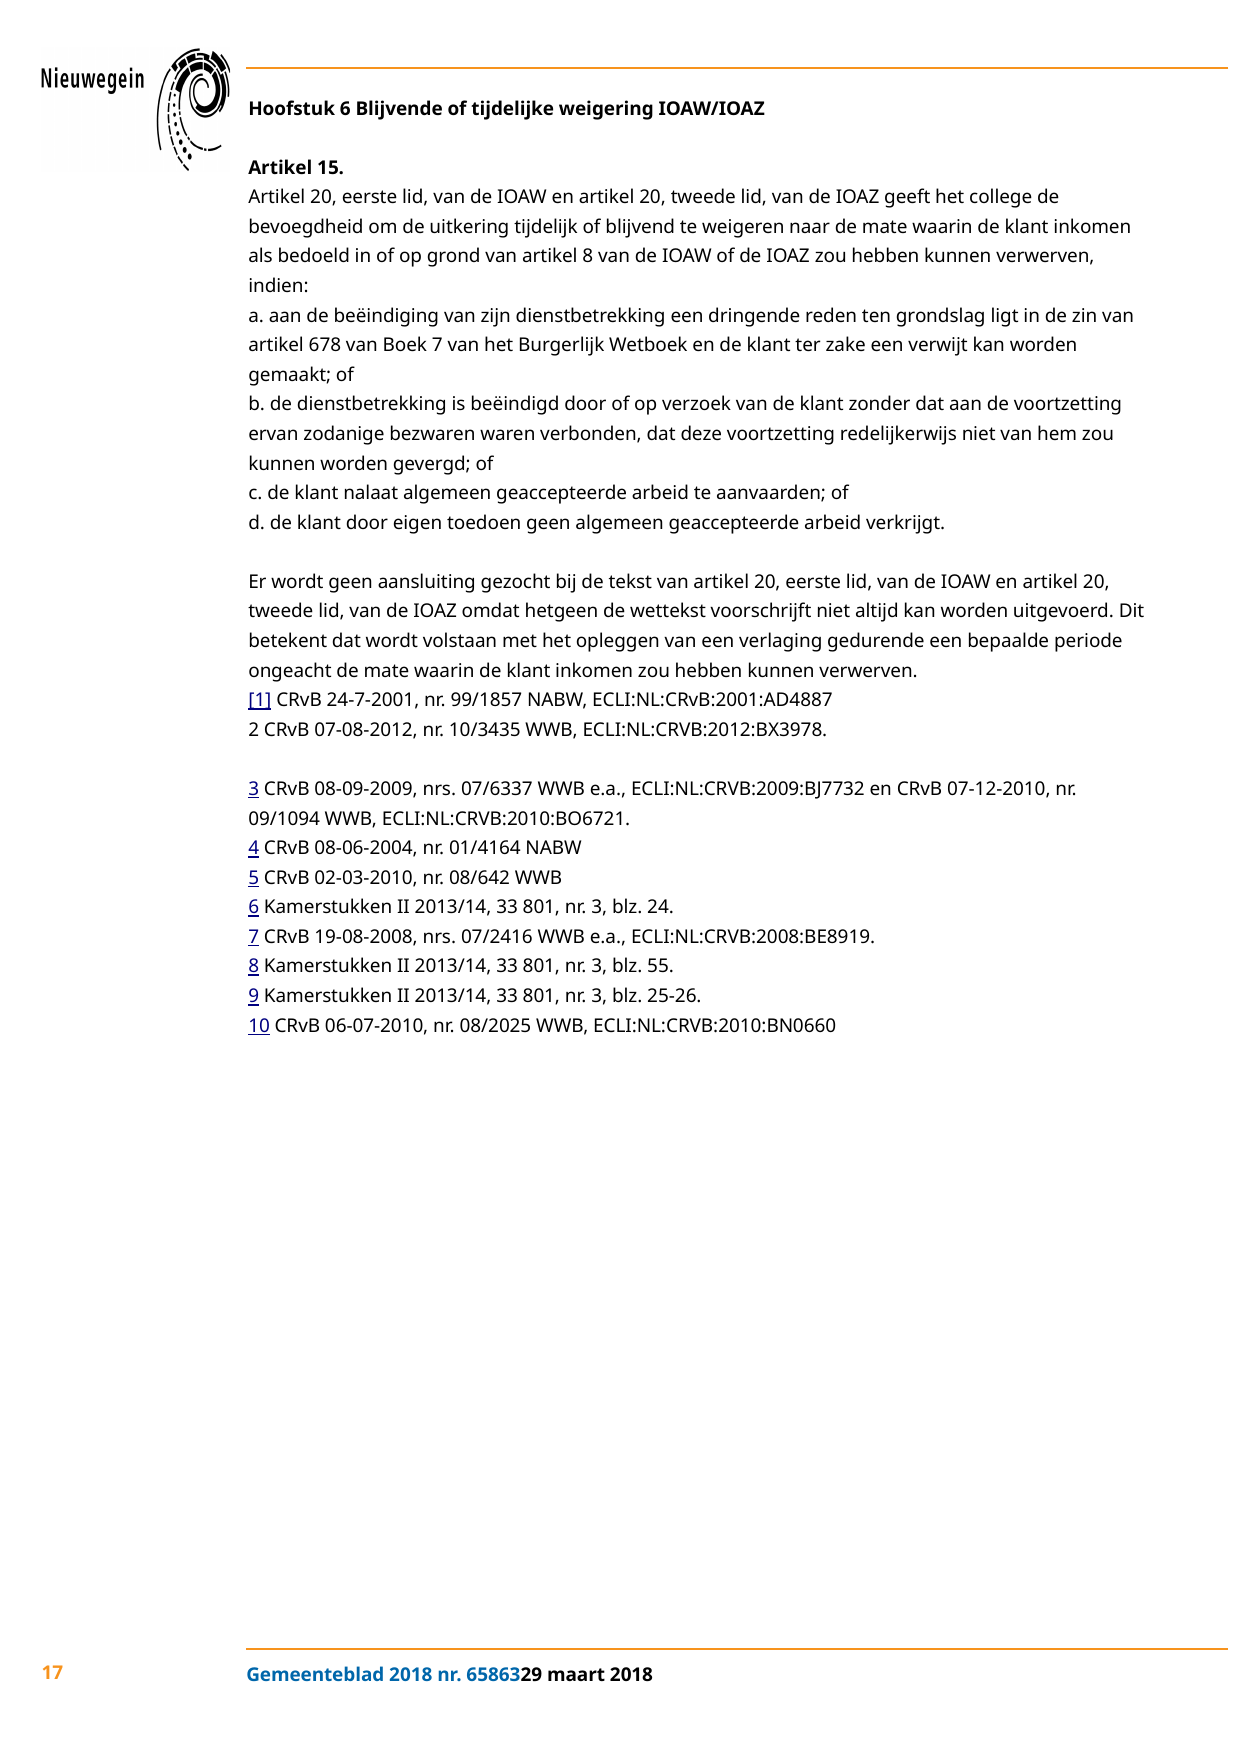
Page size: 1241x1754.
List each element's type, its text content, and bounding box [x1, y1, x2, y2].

text a. aan de beëindiging van zijn dienstbetrekking een dringende reden ten grondslag ligt in de zin van artikel 678 van Boek 7 van het Burgerlijk Wetboek en de klant ter zake een verwijt kan worden gemaakt; of [248, 302, 1152, 387]
text 10 CRvB 06-07-2010, nr. 08/2025 WWB, ECLI:NL:CRVB:2010:BN0660 [248, 1012, 1152, 1038]
text Hoofstuk 6 Blijvende of tijdelijke weigering IOAW/IOAZ [248, 95, 1152, 121]
text 9 Kamerstukken II 2013/14, 33 801, nr. 3, blz. 25-26. [248, 982, 1152, 1008]
text 4 CRvB 08-06-2004, nr. 01/4164 NABW [248, 834, 1152, 860]
text 8 Kamerstukken II 2013/14, 33 801, nr. 3, blz. 55. [248, 953, 1152, 978]
text [1] CRvB 24-7-2001, nr. 99/1857 NABW, ECLI:NL:CRvB:2001:AD4887 [248, 686, 1152, 712]
text d. de klant door eigen toedoen geen algemeen geaccepteerde arbeid verkrijgt. [248, 509, 1152, 535]
text b. de dienstbetrekking is beëindigd door of op verzoek van de klant zonder dat aan de voortzetting ervan zodanige bezwaren waren verbonden, dat deze voortzetting redelijkerwijs niet van hem zou kunnen worden gevergd; of [248, 391, 1152, 476]
text 5 CRvB 02-03-2010, nr. 08/642 WWB [248, 864, 1152, 890]
text Er wordt geen aansluiting gezocht bij de tekst van artikel 20, eerste lid, van de IOAW en artikel 20, tweede lid, van de IOAZ omdat hetgeen de wettekst voorschrijft niet altijd kan worden uitgevoerd. Dit betekent dat wordt volstaan met het opleggen van een verlaging gedurende een bepaalde periode ongeacht de mate waarin de klant inkomen zou hebben kunnen verwerven. [248, 568, 1152, 683]
text 3 CRvB 08-09-2009, nrs. 07/6337 WWB e.a., ECLI:NL:CRVB:2009:BJ7732 en CRvB 07-12-2010, nr. 09/1094 WWB, ECLI:NL:CRVB:2010:BO6721. [248, 775, 1152, 831]
text c. de klant nalaat algemeen geaccepteerde arbeid te aanvaarden; of [248, 479, 1152, 505]
text Artikel 15. [248, 154, 1152, 180]
text 7 CRvB 19-08-2008, nrs. 07/2416 WWB e.a., ECLI:NL:CRVB:2008:BE8919. [248, 923, 1152, 949]
text 6 Kamerstukken II 2013/14, 33 801, nr. 3, blz. 24. [248, 893, 1152, 919]
text Artikel 20, eerste lid, van de IOAW en artikel 20, tweede lid, van de IOAZ geeft het college de bevoegdheid om de uitkering tijdelijk of blijvend te weigeren naar de mate waarin de klant inkomen als bedoeld in of op grond van artikel 8 van de IOAW of de IOAZ zou hebben kunnen verwerven, indien: [248, 183, 1152, 298]
picture [41, 47, 231, 172]
text 2 CRvB 07-08-2012, nr. 10/3435 WWB, ECLI:NL:CRVB:2012:BX3978. [248, 716, 1152, 742]
